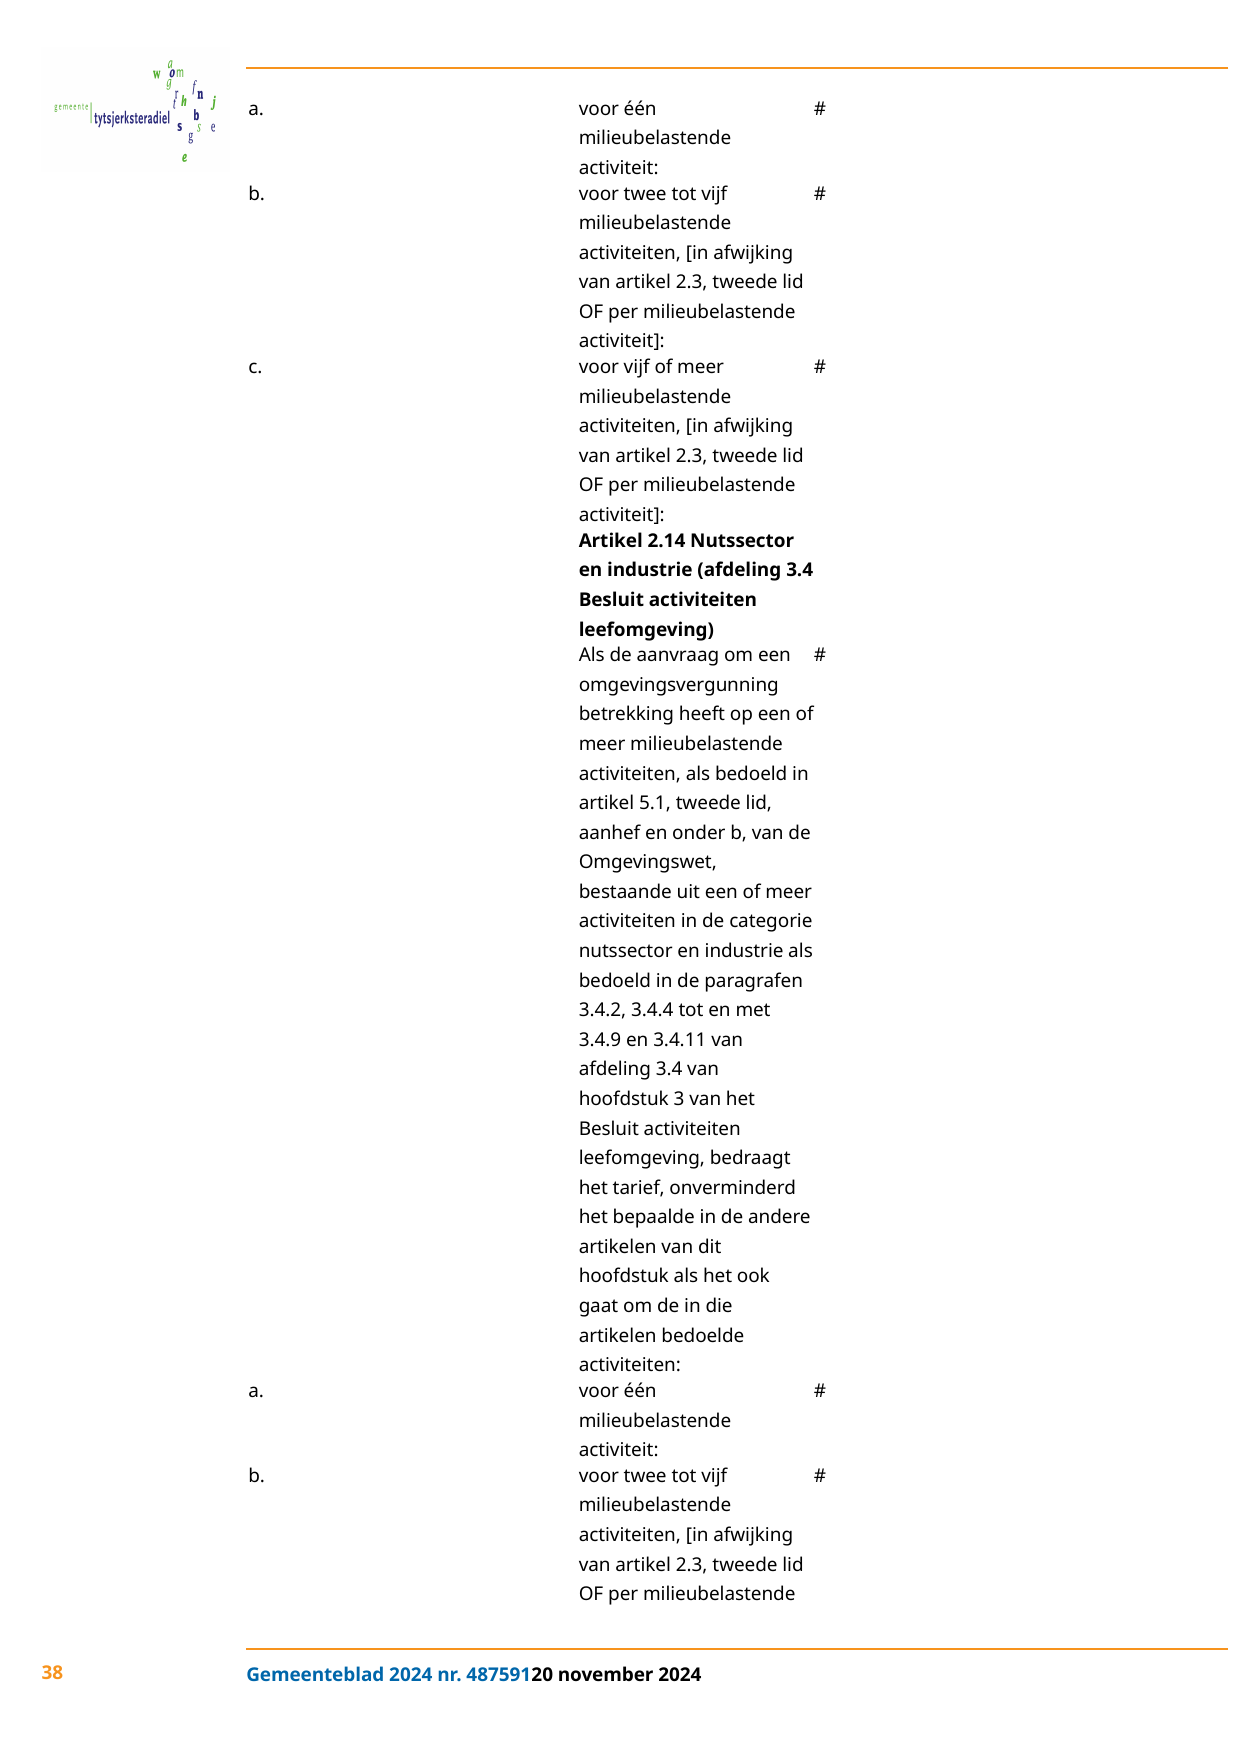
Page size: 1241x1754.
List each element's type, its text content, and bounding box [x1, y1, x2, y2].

table_cell [983, 1377, 1152, 1462]
table_cell [983, 95, 1152, 180]
table_cell c. [248, 353, 578, 527]
table_cell # [814, 180, 983, 353]
table_cell [983, 1462, 1152, 1606]
table_cell # [814, 1377, 983, 1462]
table_cell Als de aanvraag om een omgevingsvergunning betrekking heeft op een of meer milieubelastende activiteiten, als bedoeld in artikel 5.1, tweede lid, aanhef en onder b, van de Omgevingswet, bestaande uit een of meer activiteiten in de categorie nutssector en industrie als bedoeld in de paragrafen 3.4.2, 3.4.4 tot en met 3.4.9 en 3.4.11 van afdeling 3.4 van hoofdstuk 3 van het Besluit activiteiten leefomgeving, bedraagt het tarief, onverminderd het bepaalde in de andere artikelen van dit hoofdstuk als het ook gaat om de in die artikelen bedoelde activiteiten: [579, 641, 814, 1377]
table_cell # [814, 95, 983, 180]
table_cell # [814, 1462, 983, 1606]
table_cell [983, 353, 1152, 527]
picture [41, 47, 231, 172]
table_cell voor één milieubelastende activiteit: [579, 95, 814, 180]
table_cell b. [248, 1462, 578, 1606]
table_cell voor twee tot vijf milieubelastende activiteiten, [in afwijking van artikel 2.3, tweede lid OF per milieubelastende activiteit]: [579, 180, 814, 353]
table_cell a. [248, 95, 578, 180]
table_cell voor één milieubelastende activiteit: [579, 1377, 814, 1462]
table_cell [248, 641, 578, 1377]
table_cell [248, 527, 578, 641]
table_cell [983, 527, 1152, 641]
table_cell a. [248, 1377, 578, 1462]
table_cell voor twee tot vijf milieubelastende activiteiten, [in afwijking van artikel 2.3, tweede lid OF per milieubelastende [579, 1462, 814, 1606]
table_cell [983, 180, 1152, 353]
table_cell [814, 527, 983, 641]
table_cell Artikel 2.14 Nutssector en industrie (afdeling 3.4 Besluit activiteiten leefomgeving) [579, 527, 814, 641]
table_cell # [814, 641, 983, 1377]
table_cell voor vijf of meer milieubelastende activiteiten, [in afwijking van artikel 2.3, tweede lid OF per milieubelastende activiteit]: [579, 353, 814, 527]
table_cell b. [248, 180, 578, 353]
table_cell [983, 641, 1152, 1377]
table_cell # [814, 353, 983, 527]
